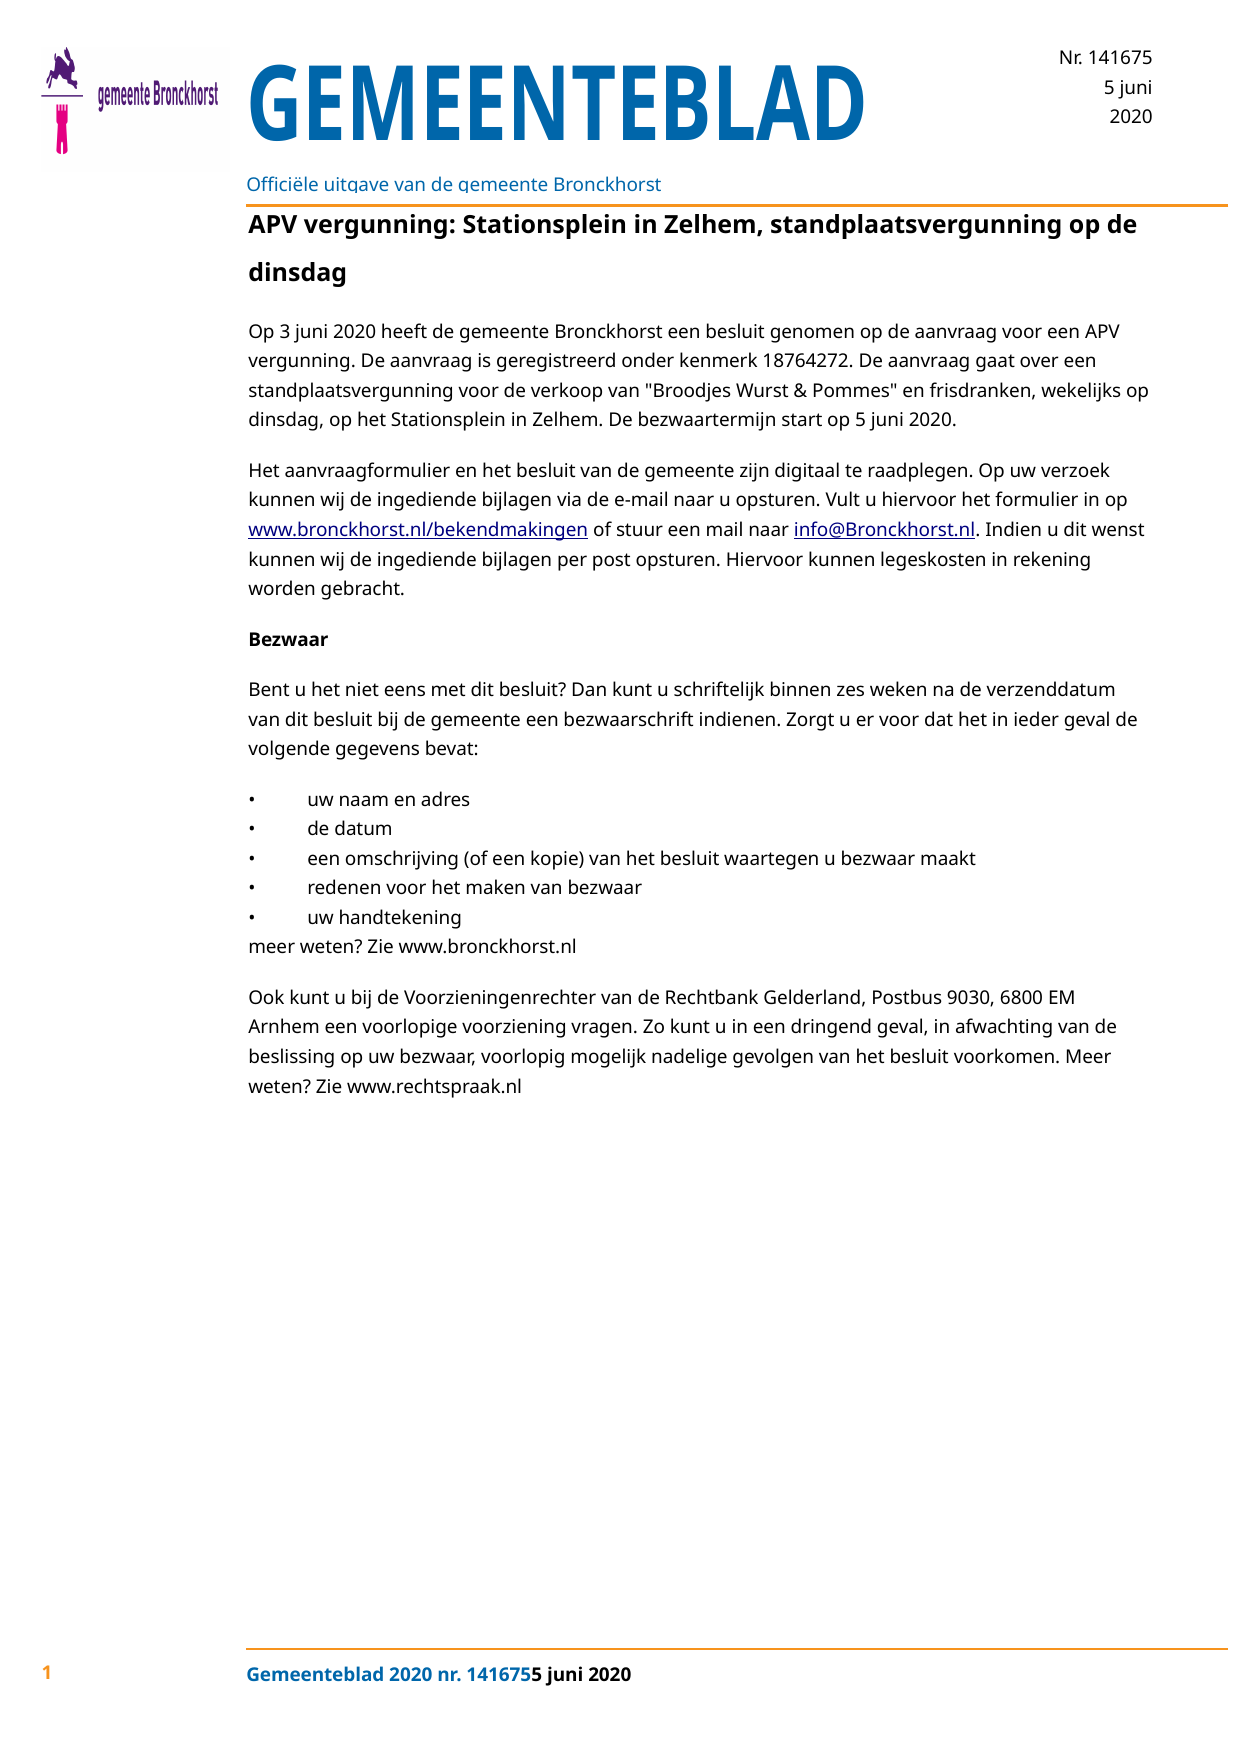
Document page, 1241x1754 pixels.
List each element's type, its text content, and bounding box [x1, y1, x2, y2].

text Ook kunt u bij de Voorzieningenrechter van de Rechtbank Gelderland, Postbus 9030, 6800 EM Arnhem een voorlopige voorziening vragen. Zo kunt u in een dringend geval, in afwachting van de beslissing op uw bezwaar, voorlopig mogelijk nadelige gevolgen van het besluit voorkomen. Meer weten? Zie www.rechtspraak.nl [248, 984, 1152, 1099]
text APV vergunning: Stationsplein in Zelhem, standplaatsvergunning op de dinsdag [248, 207, 1152, 288]
list redenen voor het maken van bezwaar [248, 874, 1152, 900]
text Op 3 juni 2020 heeft de gemeente Bronckhorst een besluit genomen op de aanvraag voor een APV vergunning. De aanvraag is geregistreerd onder kenmerk 18764272. De aanvraag gaat over een standplaatsvergunning voor de verkoop van "Broodjes Wurst & Pommes" en frisdranken, wekelijks op dinsdag, op het Stationsplein in Zelhem. De bezwaartermijn start op 5 juni 2020. [248, 318, 1152, 432]
list een omschrijving (of een kopie) van het besluit waartegen u bezwaar maakt [248, 845, 1152, 871]
list uw handtekening [248, 904, 1152, 930]
text meer weten? Zie www.bronckhorst.nl [248, 934, 1152, 959]
picture [41, 47, 231, 172]
list de datum [248, 815, 1152, 841]
list uw naam en adres [248, 786, 1152, 812]
text Bent u het niet eens met dit besluit? Dan kunt u schriftelijk binnen zes weken na de verzenddatum van dit besluit bij de gemeente een bezwaarschrift indienen. Zorgt u er voor dat het in ieder geval de volgende gegevens bevat: [248, 676, 1152, 761]
text Het aanvraagformulier en het besluit van de gemeente zijn digitaal te raadplegen. Op uw verzoek kunnen wij de ingediende bijlagen via de e-mail naar u opsturen. Vult u hiervoor het formulier in op www.bronckhorst.nl/bekendmakingen of stuur een mail naar info@Bronckhorst.nl. Indien u dit wenst kunnen wij de ingediende bijlagen per post opsturen. Hiervoor kunnen legeskosten in rekening worden gebracht. [248, 457, 1152, 601]
text Bezwaar [248, 626, 1152, 652]
